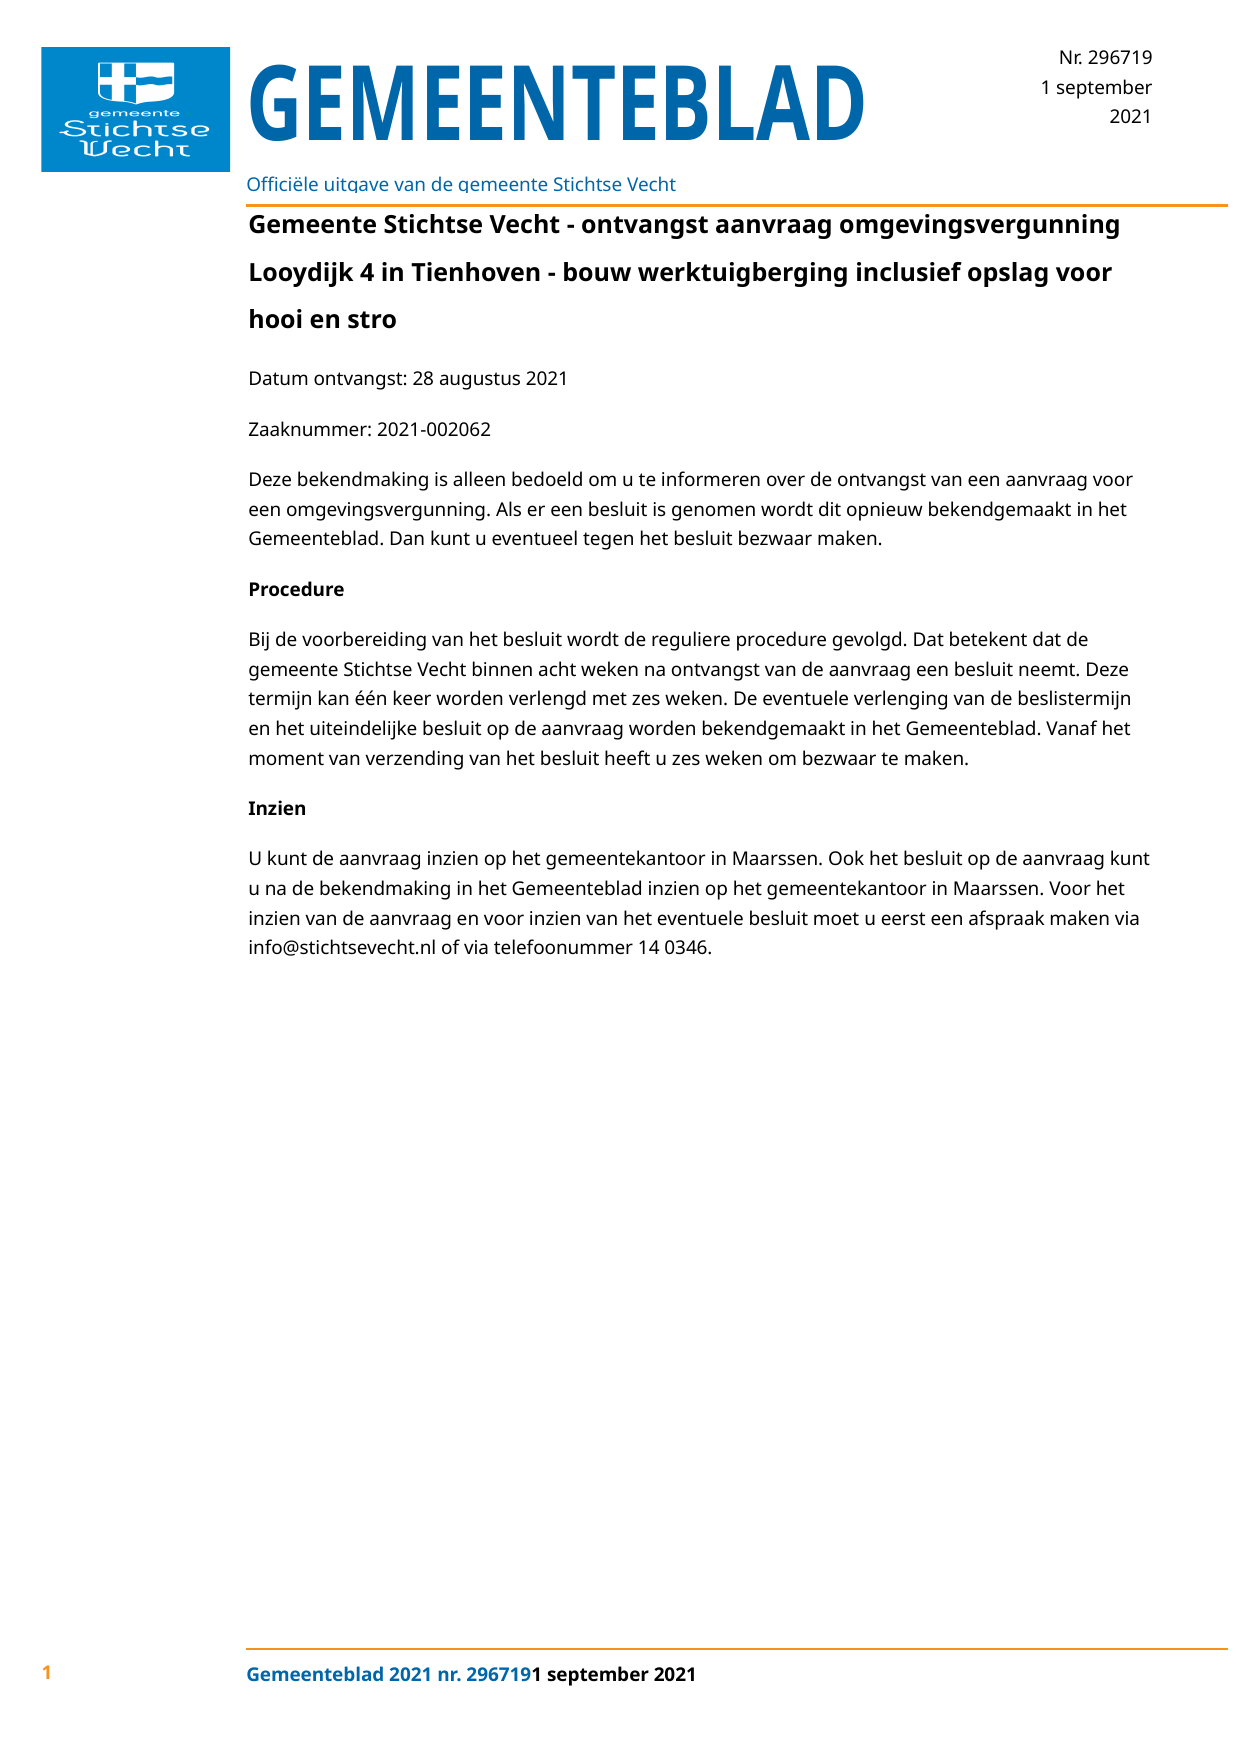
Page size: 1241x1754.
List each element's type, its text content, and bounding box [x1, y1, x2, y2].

text Procedure [248, 576, 1152, 602]
text Datum ontvangst: 28 augustus 2021 [248, 366, 1152, 391]
picture [99, 63, 135, 101]
text U kunt de aanvraag inzien op het gemeentekantoor in Maarssen. Ook het besluit op de aanvraag kunt u na de bekendmaking in het Gemeenteblad inzien op het gemeentekantoor in Maarssen. Voor het inzien van de aanvraag en voor inzien van het eventuele besluit moet u eerst een afspraak maken via info@stichtsevecht.nl of via telefoonummer 14 0346. [248, 846, 1152, 960]
text Bij de voorbereiding van het besluit wordt de reguliere procedure gevolgd. Dat betekent dat de gemeente Stichtse Vecht binnen acht weken na ontvangst van de aanvraag een besluit neemt. Deze termijn kan één keer worden verlengd met zes weken. De eventuele verlenging van de beslistermijn en het uiteindelijke besluit op de aanvraag worden bekendgemaakt in het Gemeenteblad. Vanaf het moment van verzending van het besluit heeft u zes weken om bezwaar te maken. [248, 626, 1152, 770]
picture [137, 63, 174, 103]
text Gemeente Stichtse Vecht - ontvangst aanvraag omgevingsvergunning Looydijk 4 in Tienhoven - bouw werktuigberging inclusief opslag voor hooi en stro [248, 207, 1152, 336]
text Zaaknummer: 2021-002062 [248, 416, 1152, 442]
text Deze bekendmaking is alleen bedoeld om u te informeren over de ontvangst van een aanvraag voor een omgevingsvergunning. Als er een besluit is genomen wordt dit opnieuw bekendgemaakt in het Gemeenteblad. Dan kunt u eventueel tegen het besluit bezwaar maken. [248, 466, 1152, 551]
text Inzien [248, 795, 1152, 821]
